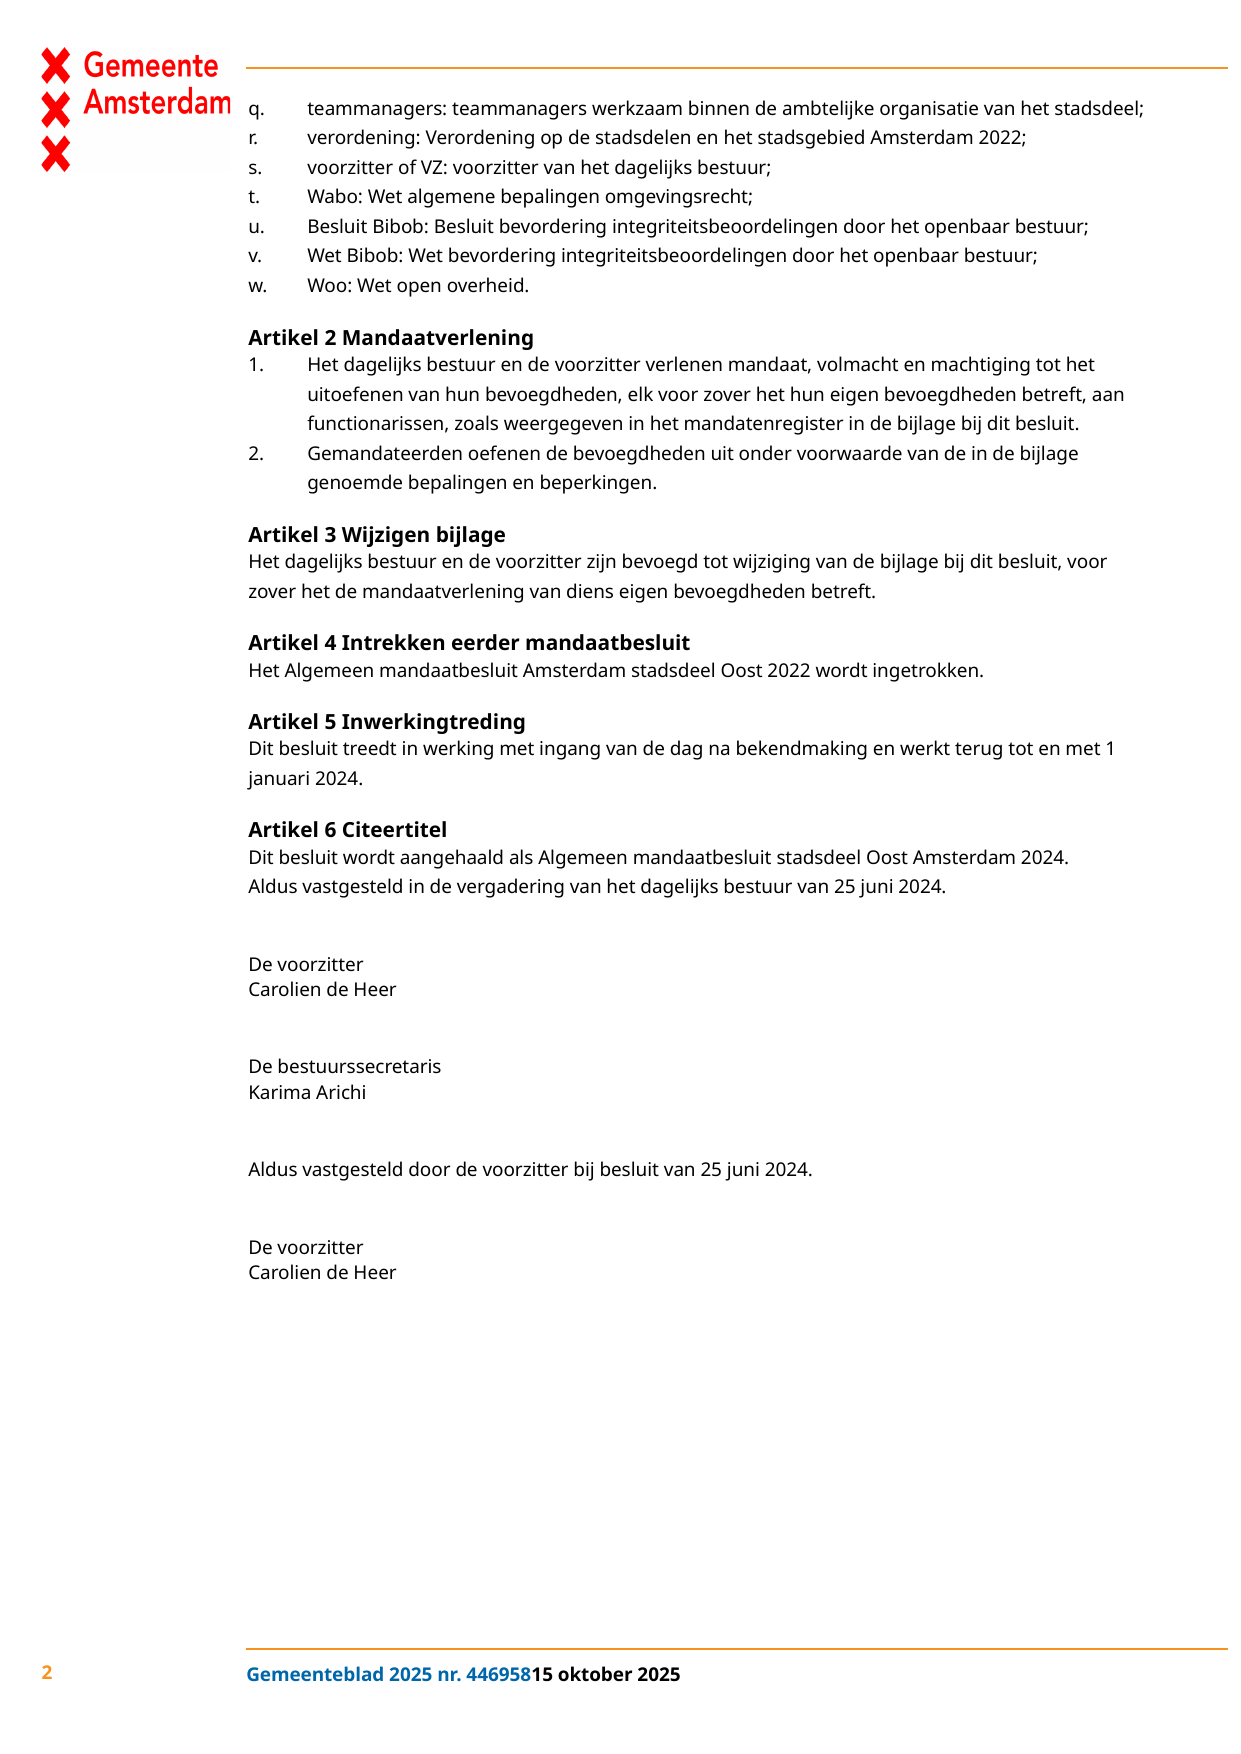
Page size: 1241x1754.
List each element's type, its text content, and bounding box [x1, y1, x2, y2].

text Artikel 3 Wijzigen bijlage [248, 520, 1152, 548]
text Aldus vastgesteld door de voorzitter bij besluit van 25 juni 2024. [248, 1157, 1152, 1182]
text Carolien de Heer [248, 977, 1152, 1002]
text Het dagelijks bestuur en de voorzitter zijn bevoegd tot wijziging van de bijlage bij dit besluit, voor zover het de mandaatverlening van diens eigen bevoegdheden betreft. [248, 548, 1152, 604]
list Gemandateerden oefenen de bevoegdheden uit onder voorwaarde van de in de bijlage genoemde bepalingen en beperkingen. [248, 440, 1152, 495]
text De bestuurssecretaris [248, 1054, 1152, 1079]
text Dit besluit wordt aangehaald als Algemeen mandaatbesluit stadsdeel Oost Amsterdam 2024. [248, 844, 1152, 870]
text Aldus vastgesteld in de vergadering van het dagelijks bestuur van 25 juni 2024. [248, 874, 1152, 899]
text Artikel 4 Intrekken eerder mandaatbesluit [248, 628, 1152, 657]
text Karima Arichi [248, 1079, 1152, 1105]
text Dit besluit treedt in werking met ingang van de dag na bekendmaking en werkt terug tot en met 1 januari 2024. [248, 736, 1152, 791]
picture [41, 47, 231, 172]
list Wet Bibob: Wet bevordering integriteitsbeoordelingen door het openbaar bestuur; [248, 243, 1152, 268]
list Het dagelijks bestuur en de voorzitter verlenen mandaat, volmacht en machtiging tot het uitoefenen van hun bevoegdheden, elk voor zover het hun eigen bevoegdheden betreft, aan functionarissen, zoals weergegeven in het mandatenregister in de bijlage bij dit besluit. [248, 351, 1152, 436]
text Carolien de Heer [248, 1259, 1152, 1285]
text De voorzitter [248, 951, 1152, 977]
list Besluit Bibob: Besluit bevordering integriteitsbeoordelingen door het openbaar bestuur; [248, 213, 1152, 239]
list teammanagers: teammanagers werkzaam binnen de ambtelijke organisatie van het stadsdeel; [248, 95, 1152, 121]
list Wabo: Wet algemene bepalingen omgevingsrecht; [248, 183, 1152, 209]
text Artikel 2 Mandaatverlening [248, 323, 1152, 351]
text Artikel 5 Inwerkingtreding [248, 707, 1152, 736]
text Het Algemeen mandaatbesluit Amsterdam stadsdeel Oost 2022 wordt ingetrokken. [248, 657, 1152, 682]
text De voorzitter [248, 1234, 1152, 1259]
text Artikel 6 Citeertitel [248, 816, 1152, 844]
list Woo: Wet open overheid. [248, 272, 1152, 298]
list voorzitter of VZ: voorzitter van het dagelijks bestuur; [248, 154, 1152, 180]
list verordening: Verordening op de stadsdelen en het stadsgebied Amsterdam 2022; [248, 124, 1152, 150]
